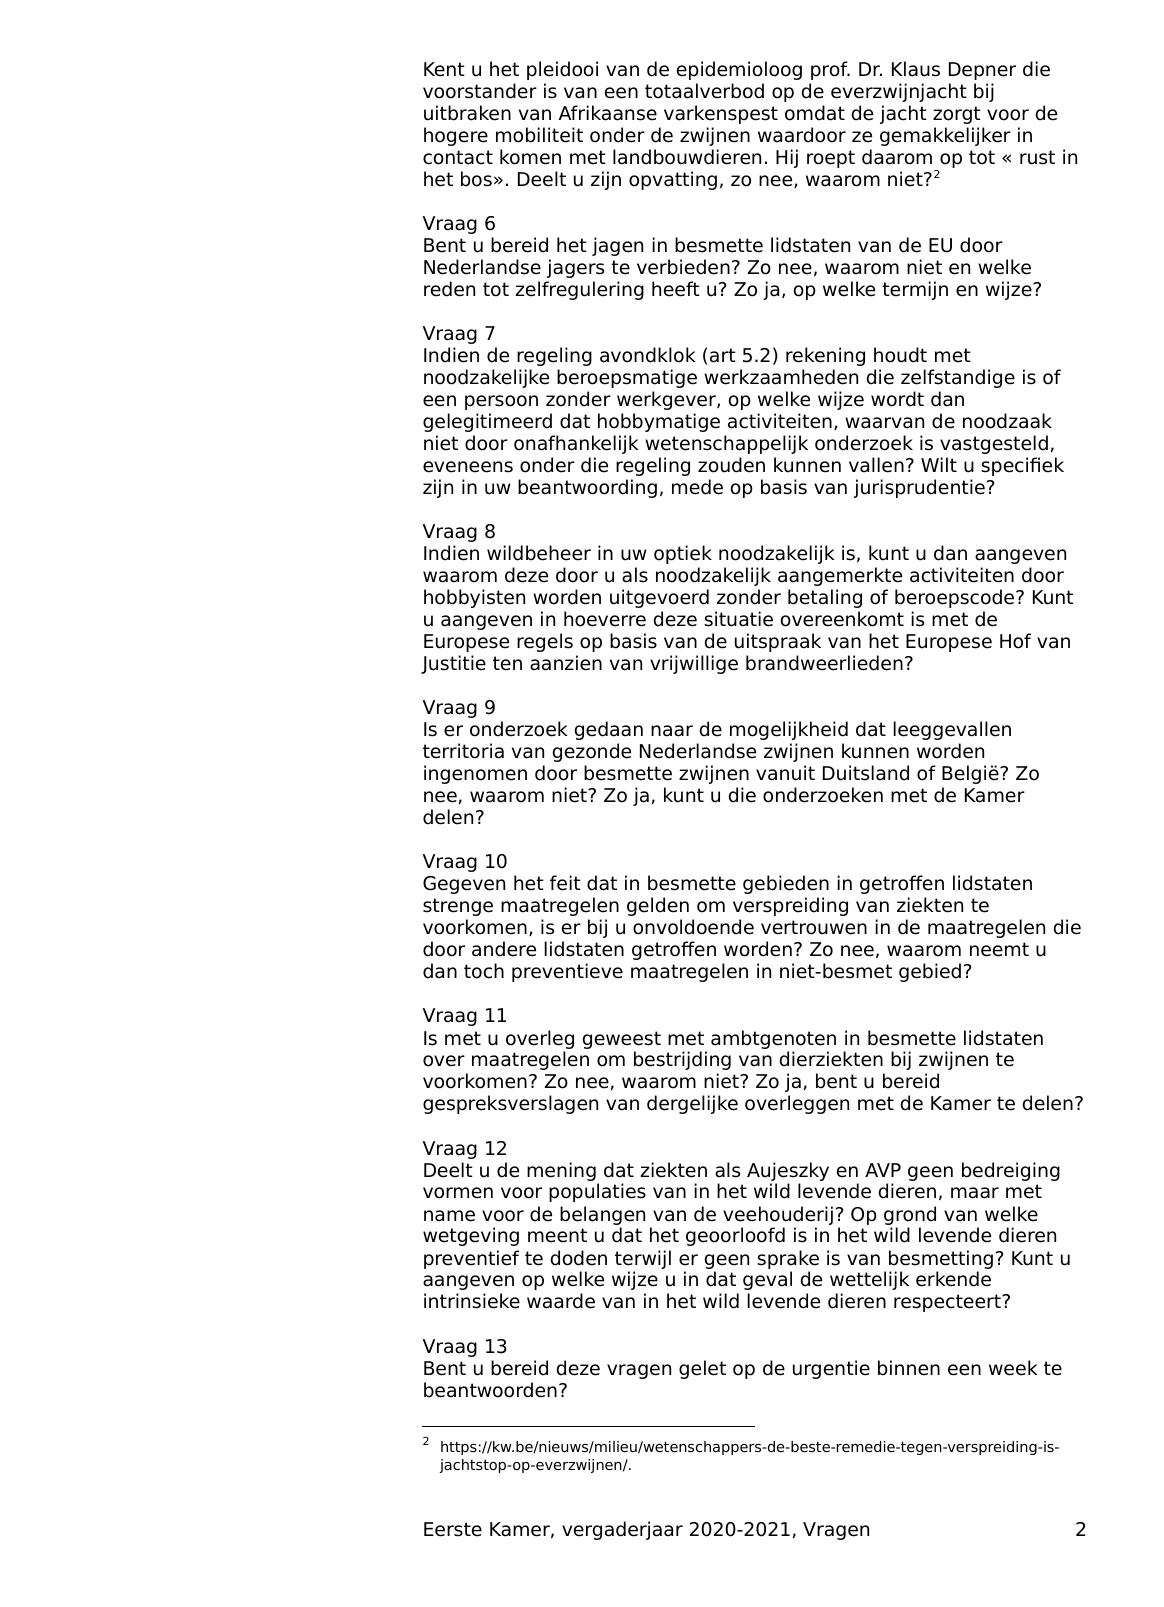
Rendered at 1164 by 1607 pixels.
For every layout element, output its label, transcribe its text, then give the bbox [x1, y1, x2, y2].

text Bent u bereid deze vragen gelet op de urgentie binnen een week te beantwoorden? [422, 1357, 1087, 1401]
text Kent u het pleidooi van de epidemioloog prof. Dr. Klaus Depner die voorstander is van een totaalverbod op de everzwijnjacht bij uitbraken van Afrikaanse varkenspest omdat de jacht zorgt voor de hogere mobiliteit onder de zwijnen waardoor ze gemakkelijker in contact komen met landbouwdieren. Hij roept daarom op tot « rust in het bos». Deelt u zijn opvatting, zo nee, waarom niet? [422, 59, 1087, 191]
text Indien wildbeheer in uw optiek noodzakelijk is, kunt u dan aangeven waarom deze door u als noodzakelijk aangemerkte activiteiten door hobbyisten worden uitgevoerd zonder betaling of beroepscode? Kunt u aangeven in hoeverre deze situatie overeenkomt is met de Europese regels op basis van de uitspraak van het Europese Hof van Justitie ten aanzien van vrijwillige brandweerlieden? [422, 543, 1087, 675]
text Is met u overleg geweest met ambtgenoten in besmette lidstaten over maatregelen om bestrijding van dierziekten bij zwijnen te voorkomen? Zo nee, waarom niet? Zo ja, bent u bereid gespreksverslagen van dergelijke overleggen met de Kamer te delen? [422, 1027, 1087, 1115]
text Gegeven het feit dat in besmette gebieden in getroffen lidstaten strenge maatregelen gelden om verspreiding van ziekten te voorkomen, is er bij u onvoldoende vertrouwen in de maatregelen die door andere lidstaten getroffen worden? Zo nee, waarom neemt u dan toch preventieve maatregelen in niet-besmet gebied? [422, 873, 1087, 983]
text Vraag 6 [422, 213, 1087, 235]
text https://kw.be/nieuws/milieu/wetenschappers-de-beste-remedie-tegen-verspreiding-is-jachtstop-op-everzwijnen/. [422, 1435, 1087, 1474]
text Vraag 9 [422, 697, 1087, 719]
text Vraag 13 [422, 1336, 1087, 1357]
text Vraag 10 [422, 851, 1087, 873]
text Vraag 11 [422, 1005, 1087, 1027]
text Indien de regeling avondklok (art 5.2) rekening houdt met noodzakelijke beroepsmatige werkzaamheden die zelfstandige is of een persoon zonder werkgever, op welke wijze wordt dan gelegitimeerd dat hobbymatige activiteiten, waarvan de noodzaak niet door onafhankelijk wetenschappelijk onderzoek is vastgesteld, eveneens onder die regeling zouden kunnen vallen? Wilt u specifiek zijn in uw beantwoording, mede op basis van jurisprudentie? [422, 345, 1087, 499]
text Bent u bereid het jagen in besmette lidstaten van de EU door Nederlandse jagers te verbieden? Zo nee, waarom niet en welke reden tot zelfregulering heeft u? Zo ja, op welke termijn en wijze? [422, 235, 1087, 301]
text Vraag 12 [422, 1137, 1087, 1159]
text Deelt u de mening dat ziekten als Aujeszky en AVP geen bedreiging vormen voor populaties van in het wild levende dieren, maar met name voor de belangen van de veehouderij? Op grond van welke wetgeving meent u dat het geoorloofd is in het wild levende dieren preventief te doden terwijl er geen sprake is van besmetting? Kunt u aangeven op welke wijze u in dat geval de wettelijk erkende intrinsieke waarde van in het wild levende dieren respecteert? [422, 1159, 1087, 1313]
text Vraag 7 [422, 323, 1087, 345]
text Is er onderzoek gedaan naar de mogelijkheid dat leeggevallen territoria van gezonde Nederlandse zwijnen kunnen worden ingenomen door besmette zwijnen vanuit Duitsland of België? Zo nee, waarom niet? Zo ja, kunt u die onderzoeken met de Kamer delen? [422, 719, 1087, 829]
text Vraag 8 [422, 521, 1087, 543]
